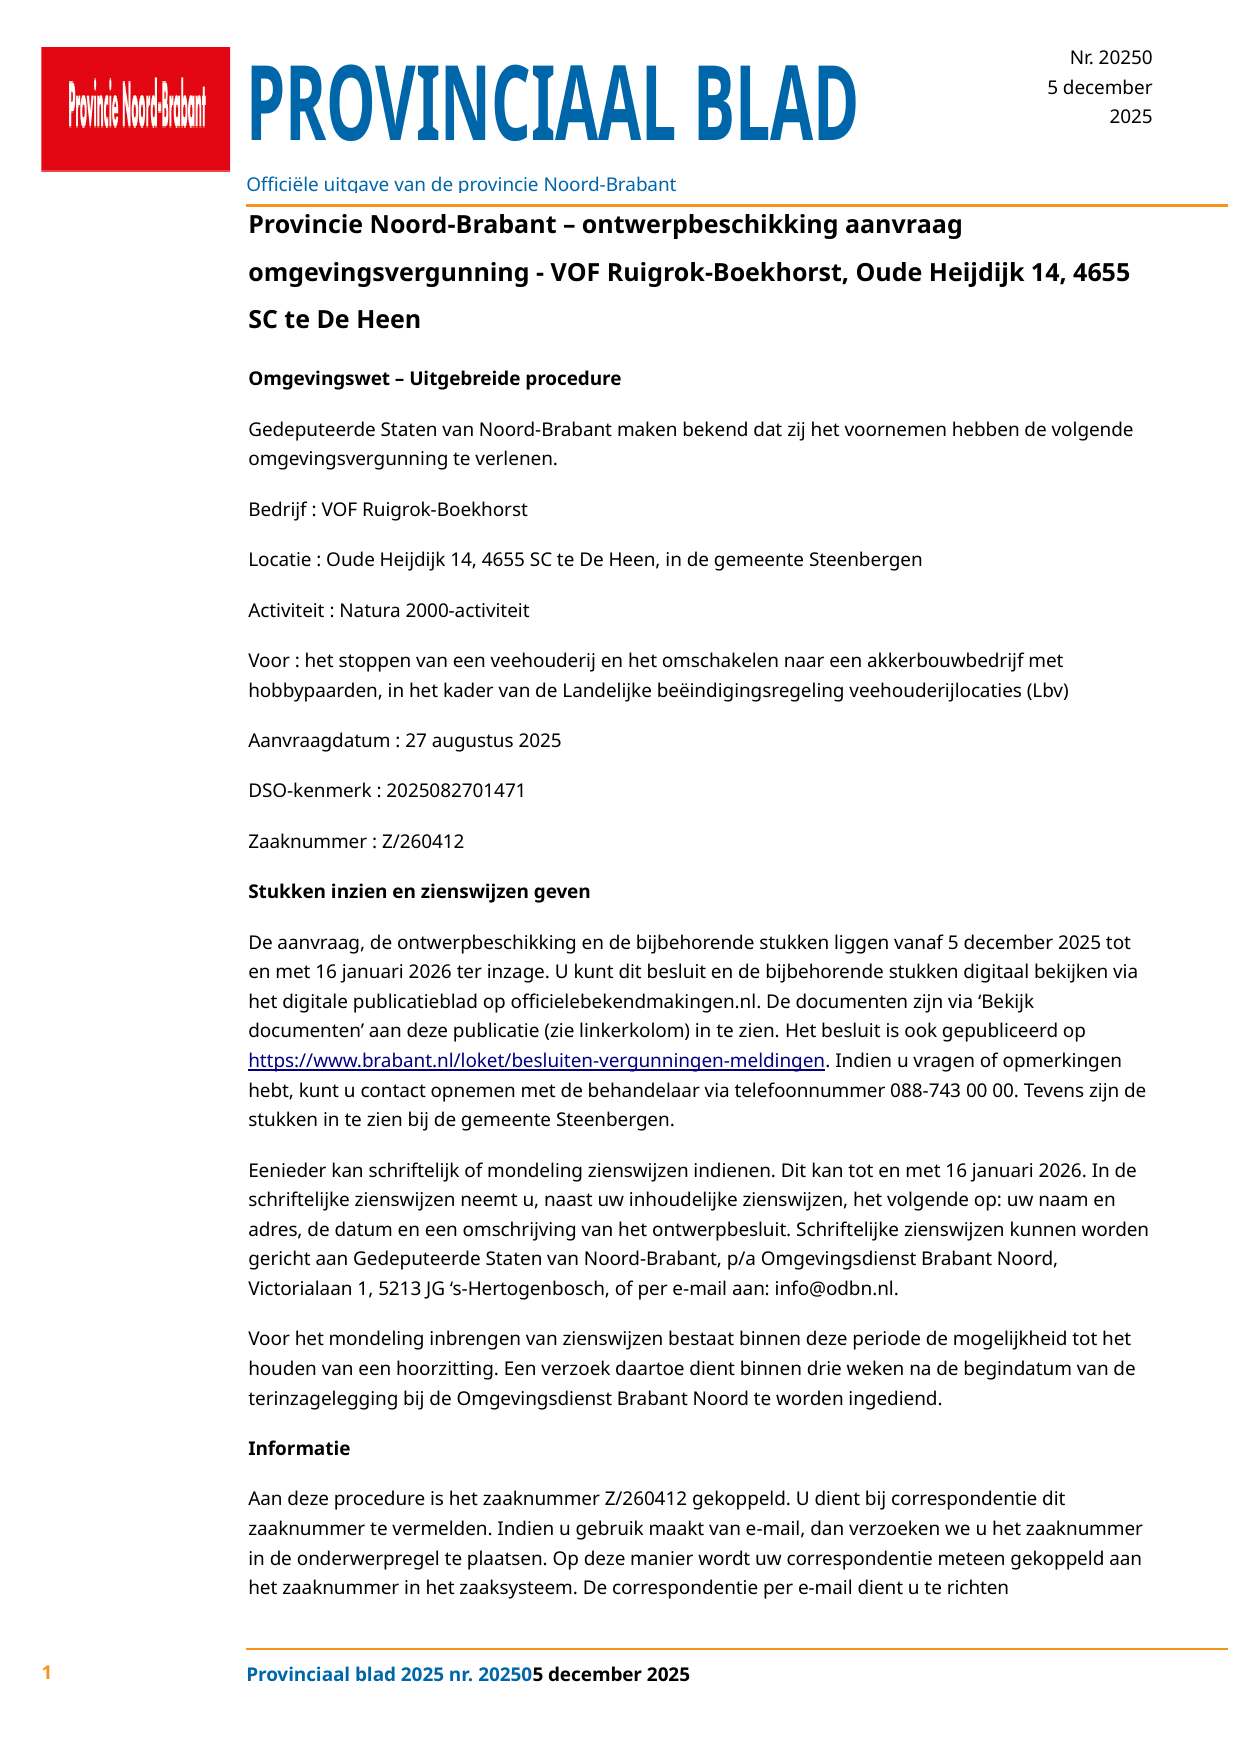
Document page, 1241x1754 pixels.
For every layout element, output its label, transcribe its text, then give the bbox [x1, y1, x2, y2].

text Voor : het stoppen van een veehouderij en het omschakelen naar een akkerbouwbedrijf met hobbypaarden, in het kader van de Landelijke beëindigingsregeling veehouderijlocaties (Lbv) [248, 647, 1152, 702]
text De aanvraag, de ontwerpbeschikking en de bijbehorende stukken liggen vanaf 5 december 2025 tot en met 16 januari 2026 ter inzage. U kunt dit besluit en de bijbehorende stukken digitaal bekijken via het digitale publicatieblad op officielebekendmakingen.nl. De documenten zijn via ‘Bekijk documenten’ aan deze publicatie (zie linkerkolom) in te zien. Het besluit is ook gepubliceerd op https://www.brabant.nl/loket/besluiten-vergunningen-meldingen. Indien u vragen of opmerkingen hebt, kunt u contact opnemen met de behandelaar via telefoonnummer 088-743 00 00. Tevens zijn de stukken in te zien bij de gemeente Steenbergen. [248, 929, 1152, 1132]
text Omgevingswet – Uitgebreide procedure [248, 366, 1152, 391]
text Aan deze procedure is het zaaknummer Z/260412 gekoppeld. U dient bij correspondentie dit zaaknummer te vermelden. Indien u gebruik maakt van e-mail, dan verzoeken we u het zaaknummer in de onderwerpregel te plaatsen. Op deze manier wordt uw correspondentie meteen gekoppeld aan het zaaknummer in het zaaksysteem. De correspondentie per e-mail dient u te richten [248, 1486, 1152, 1600]
text Eenieder kan schriftelijk of mondeling zienswijzen indienen. Dit kan tot en met 16 januari 2026. In de schriftelijke zienswijzen neemt u, naast uw inhoudelijke zienswijzen, het volgende op: uw naam en adres, de datum en een omschrijving van het ontwerpbesluit. Schriftelijke zienswijzen kunnen worden gericht aan Gedeputeerde Staten van Noord-Brabant, p/a Omgevingsdienst Brabant Noord, Victorialaan 1, 5213 JG ‘s-Hertogenbosch, of per e-mail aan: info@odbn.nl. [248, 1157, 1152, 1301]
picture [41, 47, 231, 172]
text Gedeputeerde Staten van Noord-Brabant maken bekend dat zij het voornemen hebben de volgende omgevingsvergunning te verlenen. [248, 416, 1152, 471]
text DSO-kenmerk : 2025082701471 [248, 778, 1152, 803]
text Activiteit : Natura 2000-activiteit [248, 597, 1152, 622]
text Provincie Noord-Brabant – ontwerpbeschikking aanvraag omgevingsvergunning - VOF Ruigrok-Boekhorst, Oude Heijdijk 14, 4655 SC te De Heen [248, 207, 1152, 336]
text Bedrijf : VOF Ruigrok-Boekhorst [248, 496, 1152, 522]
text Locatie : Oude Heijdijk 14, 4655 SC te De Heen, in de gemeente Steenbergen [248, 546, 1152, 572]
text Aanvraagdatum : 27 augustus 2025 [248, 727, 1152, 753]
text Stukken inzien en zienswijzen geven [248, 878, 1152, 904]
text Voor het mondeling inbrengen van zienswijzen bestaat binnen deze periode de mogelijkheid tot het houden van een hoorzitting. Een verzoek daartoe dient binnen drie weken na de begindatum van de terinzagelegging bij de Omgevingsdienst Brabant Noord te worden ingediend. [248, 1326, 1152, 1410]
text Zaaknummer : Z/260412 [248, 828, 1152, 854]
text Informatie [248, 1435, 1152, 1461]
